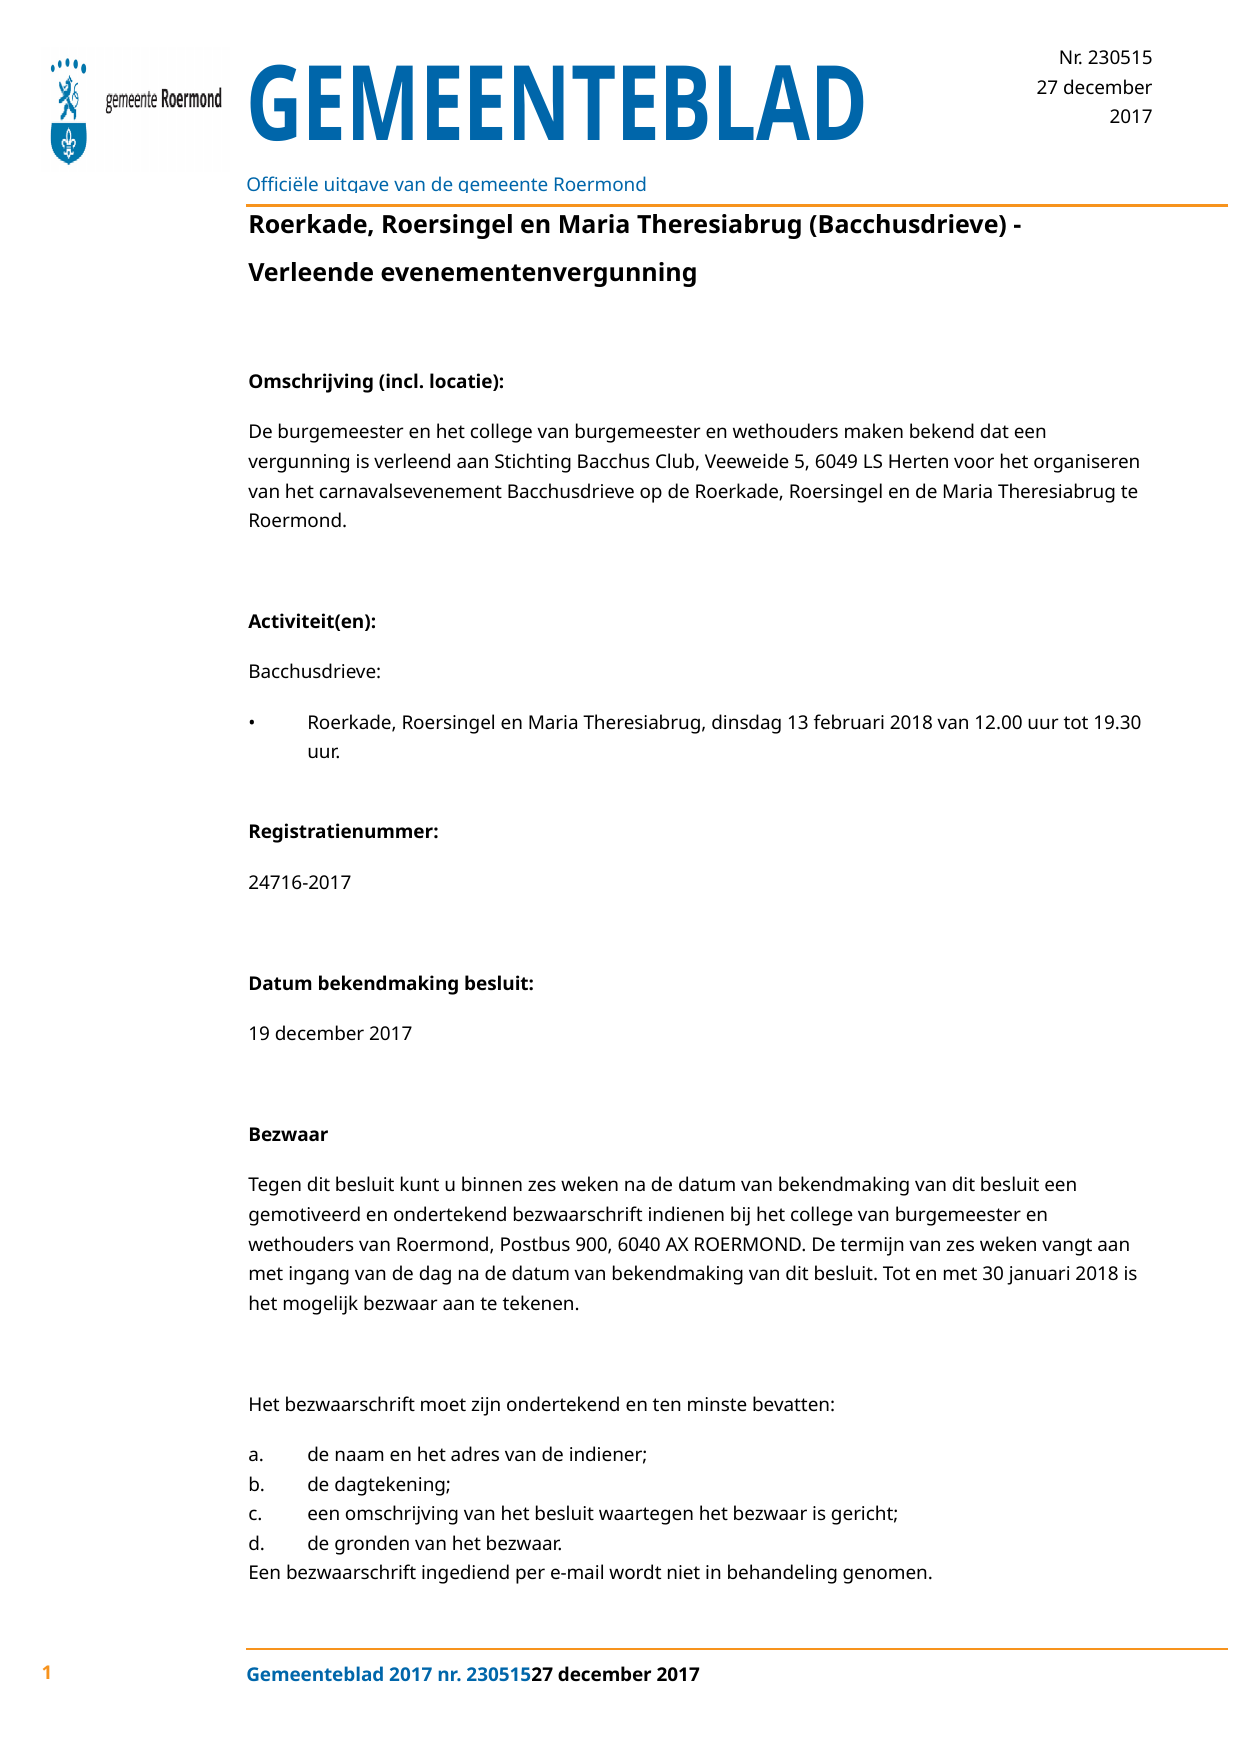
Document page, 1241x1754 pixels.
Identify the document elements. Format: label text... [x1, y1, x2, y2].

list de gronden van het bezwaar. [248, 1530, 1152, 1556]
picture [41, 47, 231, 172]
text Omschrijving (incl. locatie): [248, 368, 1152, 394]
text Bezwaar [248, 1121, 1152, 1147]
text Datum bekendmaking besluit: [248, 970, 1152, 996]
text Registratienummer: [248, 819, 1152, 844]
text Roerkade, Roersingel en Maria Theresiabrug (Bacchusdrieve) - Verleende evenementenvergunning [248, 207, 1152, 288]
list de dagtekening; [248, 1471, 1152, 1497]
text 24716-2017 [248, 869, 1152, 895]
text De burgemeester en het college van burgemeester en wethouders maken bekend dat een vergunning is verleend aan Stichting Bacchus Club, Veeweide 5, 6049 LS Herten voor het organiseren van het carnavalsevenement Bacchusdrieve op de Roerkade, Roersingel en de Maria Theresiabrug te Roermond. [248, 419, 1152, 533]
text Tegen dit besluit kunt u binnen zes weken na de datum van bekendmaking van dit besluit een gemotiveerd en ondertekend bezwaarschrift indienen bij het college van burgemeester en wethouders van Roermond, Postbus 900, 6040 AX ROERMOND. De termijn van zes weken vangt aan met ingang van de dag na de datum van bekendmaking van dit besluit. Tot en met 30 januari 2018 is het mogelijk bezwaar aan te tekenen. [248, 1172, 1152, 1316]
text Het bezwaarschrift moet zijn ondertekend en ten minste bevatten: [248, 1391, 1152, 1417]
list de naam en het adres van de indiener; [248, 1441, 1152, 1467]
text Activiteit(en): [248, 608, 1152, 634]
list Roerkade, Roersingel en Maria Theresiabrug, dinsdag 13 februari 2018 van 12.00 uur tot 19.30 uur. [248, 709, 1152, 764]
text Bacchusdrieve: [248, 659, 1152, 684]
text 19 december 2017 [248, 1020, 1152, 1046]
text Een bezwaarschrift ingediend per e-mail wordt niet in behandeling genomen. [248, 1559, 1152, 1585]
list een omschrijving van het besluit waartegen het bezwaar is gericht; [248, 1500, 1152, 1526]
